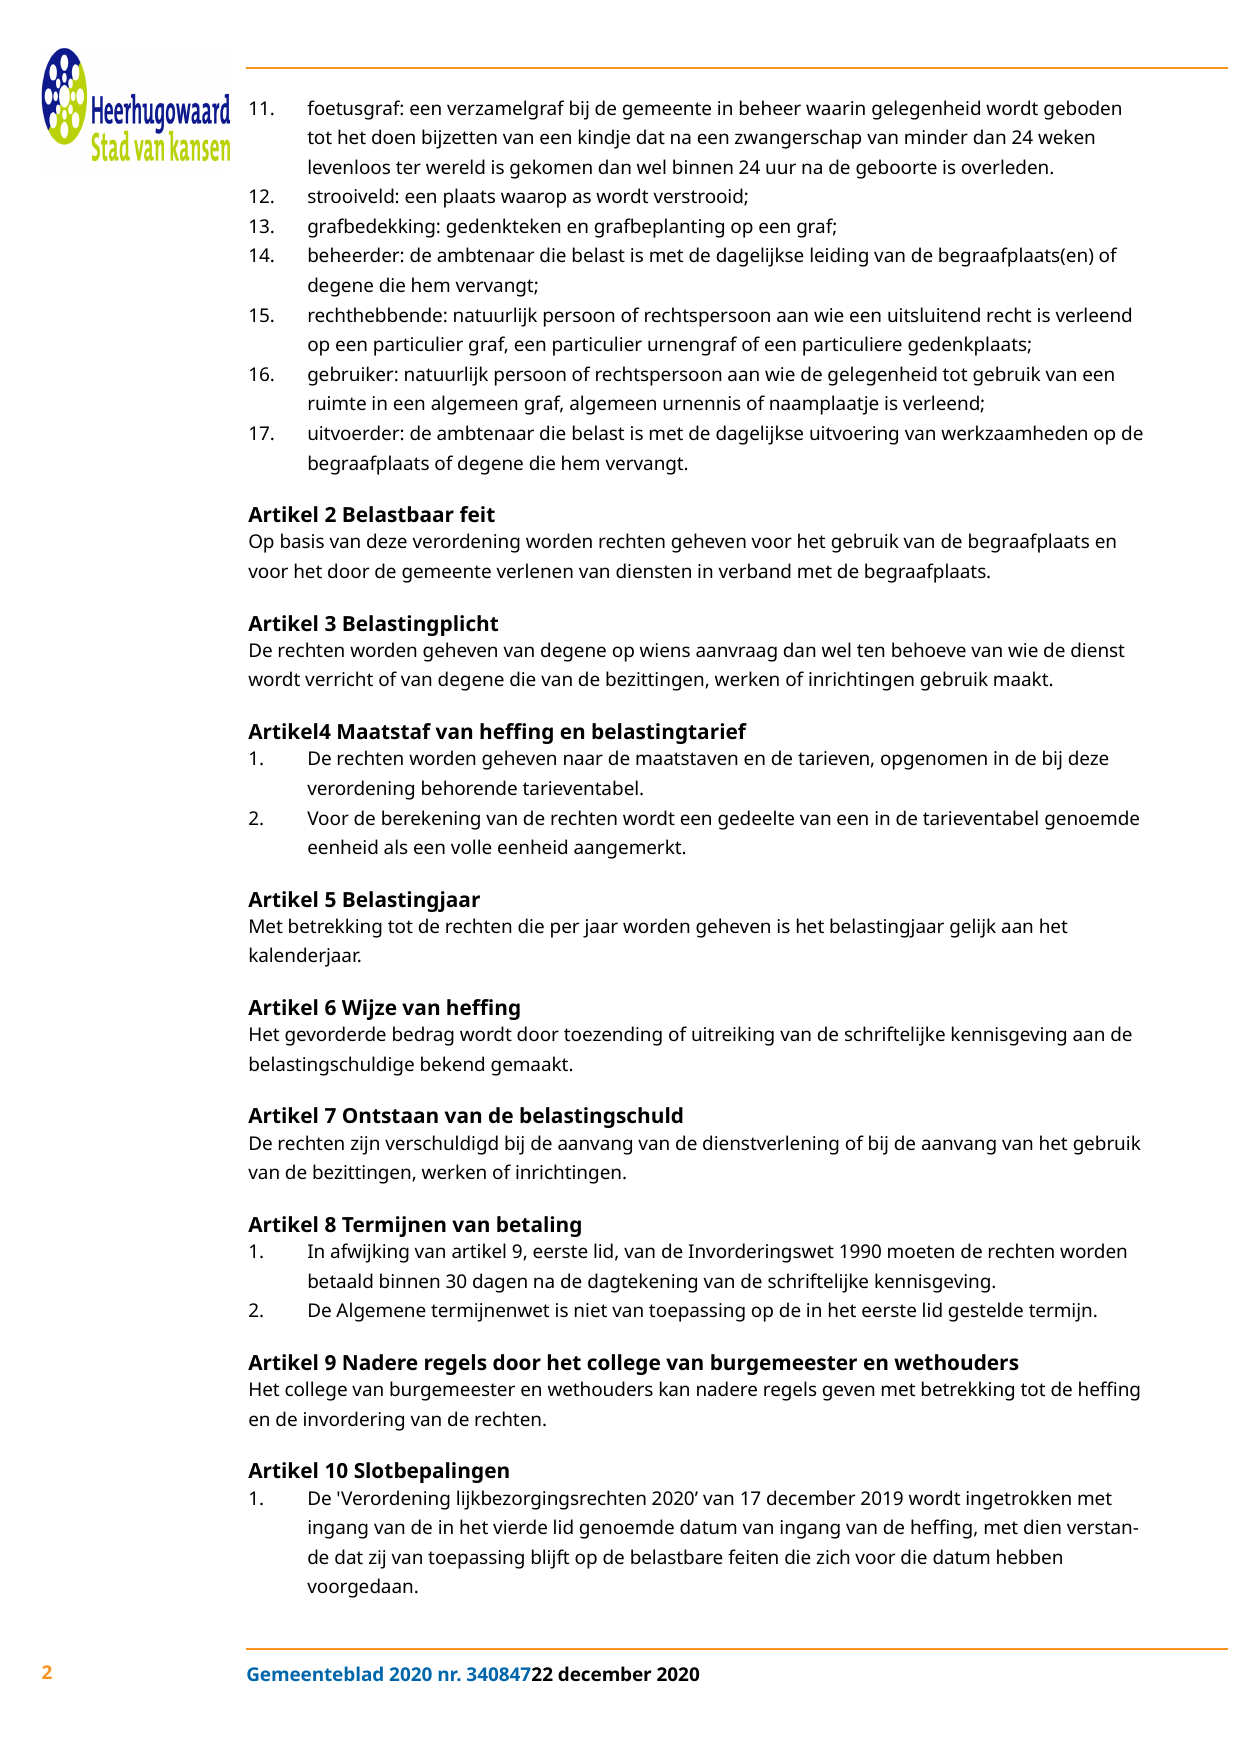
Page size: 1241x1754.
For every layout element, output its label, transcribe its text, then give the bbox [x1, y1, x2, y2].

text Met betrekking tot de rechten die per jaar worden geheven is het belastingjaar gelijk aan het kalenderjaar. [248, 913, 1152, 968]
list strooiveld: een plaats waarop as wordt verstrooid; [248, 183, 1152, 209]
text Artikel 7 Ontstaan van de belastingschuld [248, 1102, 1152, 1130]
text Artikel4 Maatstaf van heffing en belastingtarief [248, 717, 1152, 746]
list In afwijking van artikel 9, eerste lid, van de Invorderingswet 1990 moeten de rechten worden betaald binnen 30 dagen na de dagtekening van de schriftelijke kennisgeving. [248, 1238, 1152, 1294]
text Artikel 10 Slotbepalingen [248, 1456, 1152, 1485]
text Artikel 6 Wijze van heffing [248, 993, 1152, 1022]
list beheerder: de ambtenaar die belast is met de dagelijkse leiding van de begraafplaats(en) of degene die hem vervangt; [248, 243, 1152, 298]
text Artikel 8 Termijnen van betaling [248, 1210, 1152, 1238]
list uitvoerder: de ambtenaar die belast is met de dagelijkse uitvoering van werkzaamheden op de begraafplaats of degene die hem vervangt. [248, 420, 1152, 476]
list foetusgraf: een verzamelgraf bij de gemeente in beheer waarin gelegenheid wordt geboden tot het doen bijzetten van een kindje dat na een zwangerschap van minder dan 24 weken levenloos ter wereld is gekomen dan wel binnen 24 uur na de geboorte is overleden. [248, 95, 1152, 180]
text Artikel 3 Belastingplicht [248, 609, 1152, 637]
list rechthebbende: natuurlijk persoon of rechtspersoon aan wie een uitsluitend recht is verleend op een particulier graf, een particulier urnengraf of een particuliere gedenkplaats; [248, 302, 1152, 357]
text Artikel 5 Belastingjaar [248, 885, 1152, 913]
list Voor de berekening van de rechten wordt een gedeelte van een in de tarieventabel genoemde eenheid als een volle eenheid aangemerkt. [248, 805, 1152, 860]
text Het college van burgemeester en wethouders kan nadere regels geven met betrekking tot de heffing en de invordering van de rechten. [248, 1376, 1152, 1432]
text De rechten worden geheven van degene op wiens aanvraag dan wel ten behoeve van wie de dienst wordt verricht of van degene die van de bezittingen, werken of inrichtingen gebruik maakt. [248, 637, 1152, 692]
text De rechten zijn verschuldigd bij de aanvang van de dienstverlening of bij de aanvang van het gebruik van de bezittingen, werken of inrichtingen. [248, 1130, 1152, 1185]
text Op basis van deze verordening worden rechten geheven voor het gebruik van de begraafplaats en voor het door de gemeente verlenen van diensten in verband met de begraafplaats. [248, 529, 1152, 584]
picture [41, 47, 231, 172]
text Artikel 9 Nadere regels door het college van burgemeester en wethouders [248, 1348, 1152, 1376]
list De Algemene termijnenwet is niet van toepassing op de in het eerste lid gestelde termijn. [248, 1298, 1152, 1323]
text Artikel 2 Belastbaar feit [248, 500, 1152, 529]
text Het gevorderde bedrag wordt door toezending of uitreiking van de schriftelijke kennisgeving aan de belastingschuldige bekend gemaakt. [248, 1022, 1152, 1077]
list grafbedekking: gedenkteken en grafbeplanting op een graf; [248, 213, 1152, 239]
list De rechten worden geheven naar de maatstaven en de tarieven, opgenomen in de bij deze verordening behorende tarieventabel. [248, 746, 1152, 801]
list De 'Verordening lijkbezorgingsrechten 2020’ van 17 december 2019 wordt ingetrokken met ingang van de in het vierde lid genoemde datum van ingang van de heffing, met dien verstan-de dat zij van toepassing blijft op de belastbare feiten die zich voor die datum hebben voorgedaan. [248, 1485, 1152, 1599]
list gebruiker: natuurlijk persoon of rechtspersoon aan wie de gelegenheid tot gebruik van een ruimte in een algemeen graf, algemeen urnennis of naamplaatje is verleend; [248, 361, 1152, 416]
